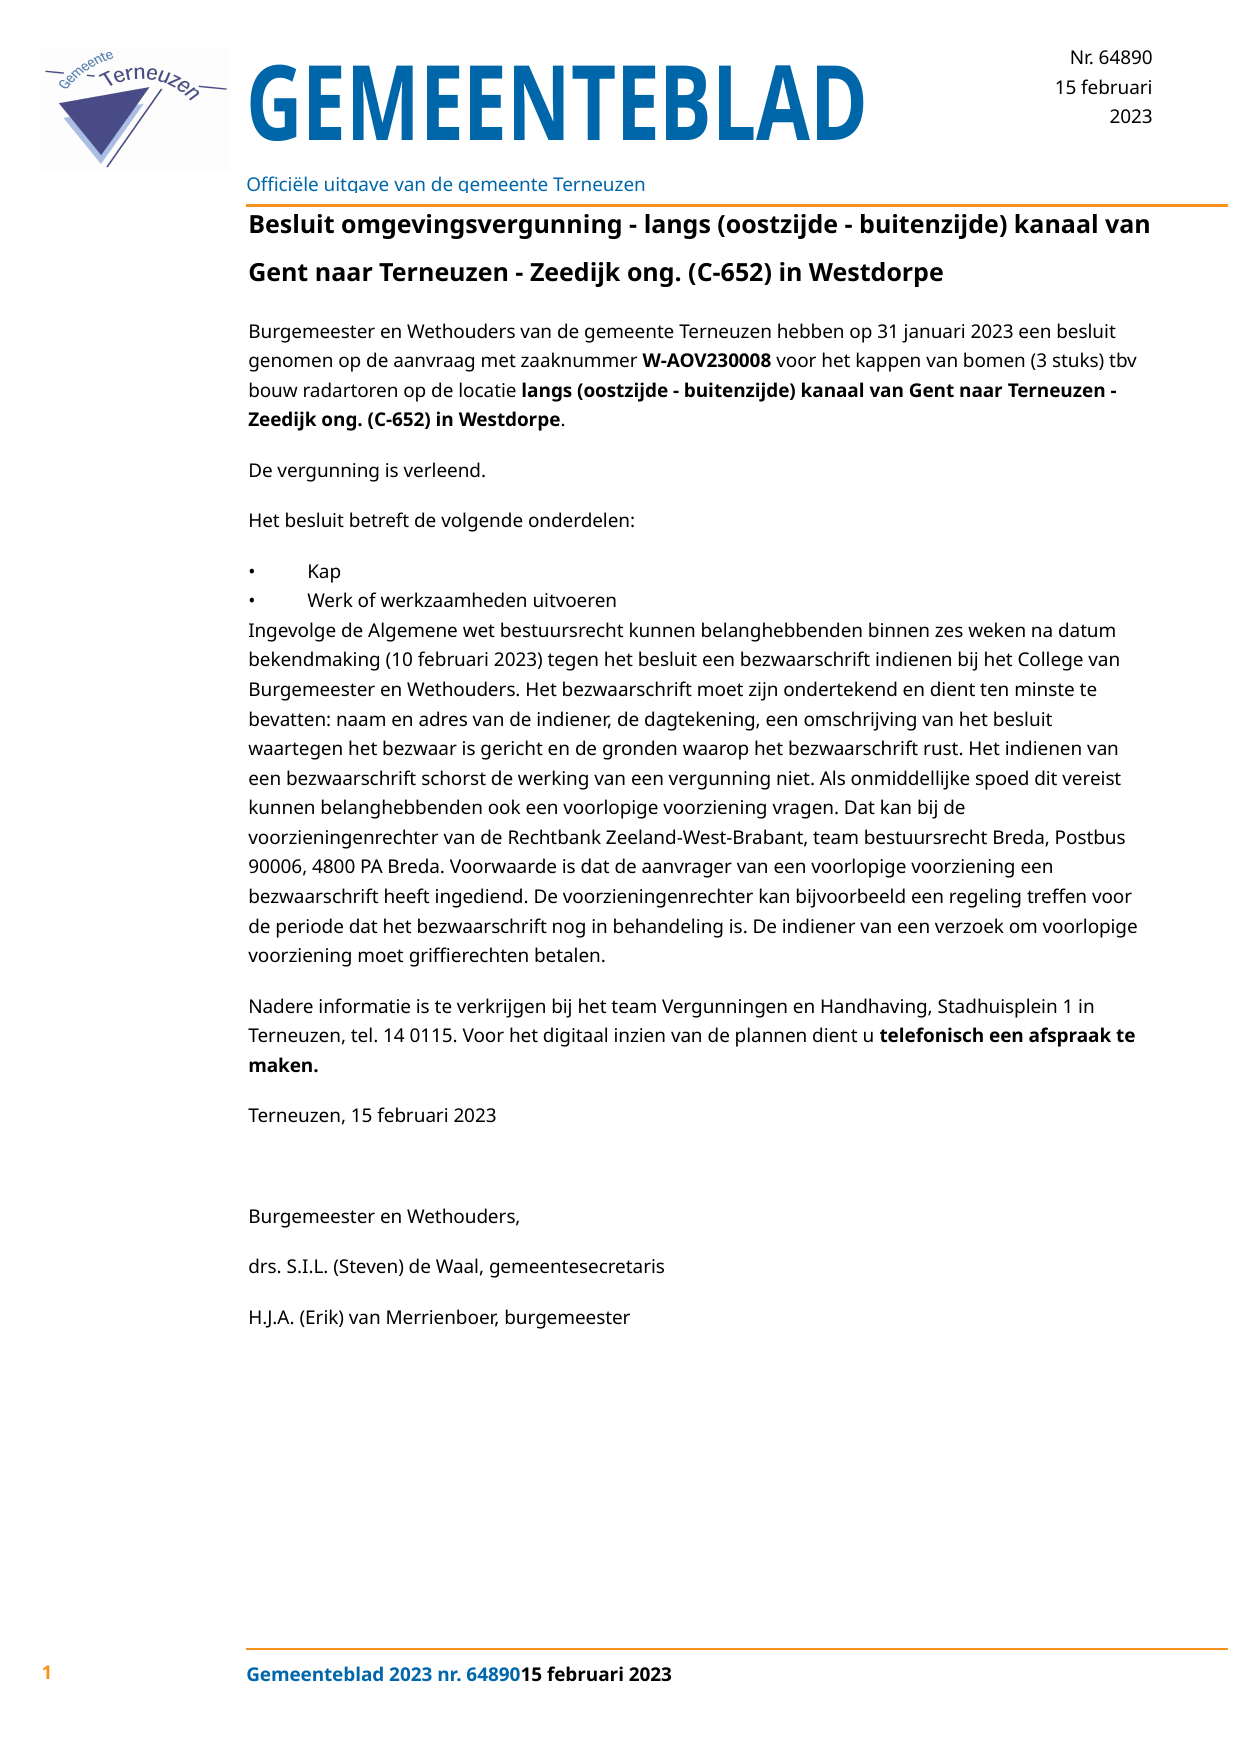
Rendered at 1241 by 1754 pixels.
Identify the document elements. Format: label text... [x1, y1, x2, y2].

text drs. S.I.L. (Steven) de Waal, gemeentesecretaris [248, 1254, 1152, 1279]
list Kap [248, 558, 1152, 584]
text Besluit omgevingsvergunning - langs (oostzijde - buitenzijde) kanaal van Gent naar Terneuzen - Zeedijk ong. (C-652) in Westdorpe [248, 207, 1152, 288]
text Burgemeester en Wethouders, [248, 1203, 1152, 1229]
text De vergunning is verleend. [248, 457, 1152, 483]
text Het besluit betreft de volgende onderdelen: [248, 507, 1152, 533]
text H.J.A. (Erik) van Merrienboer, burgemeester [248, 1304, 1152, 1330]
text Terneuzen, 15 februari 2023 [248, 1102, 1152, 1128]
text Burgemeester en Wethouders van de gemeente Terneuzen hebben op 31 januari 2023 een besluit genomen op de aanvraag met zaaknummer W-AOV230008 voor het kappen van bomen (3 stuks) tbv bouw radartoren op de locatie langs (oostzijde - buitenzijde) kanaal van Gent naar Terneuzen - Zeedijk ong. (C-652) in Westdorpe. [248, 318, 1152, 432]
text Nadere informatie is te verkrijgen bij het team Vergunningen en Handhaving, Stadhuisplein 1 in Terneuzen, tel. 14 0115. Voor het digitaal inzien van de plannen dient u telefonisch een afspraak te maken. [248, 993, 1152, 1078]
picture [41, 47, 231, 172]
text Ingevolge de Algemene wet bestuursrecht kunnen belanghebbenden binnen zes weken na datum bekendmaking (10 februari 2023) tegen het besluit een bezwaarschrift indienen bij het College van Burgemeester en Wethouders. Het bezwaarschrift moet zijn ondertekend en dient ten minste te bevatten: naam en adres van de indiener, de dagtekening, een omschrijving van het besluit waartegen het bezwaar is gericht en de gronden waarop het bezwaarschrift rust. Het indienen van een bezwaarschrift schorst de werking van een vergunning niet. Als onmiddellijke spoed dit vereist kunnen belanghebbenden ook een voorlopige voorziening vragen. Dat kan bij de voorzieningenrechter van de Rechtbank Zeeland-West-Brabant, team bestuursrecht Breda, Postbus 90006, 4800 PA Breda. Voorwaarde is dat de aanvrager van een voorlopige voorziening een bezwaarschrift heeft ingediend. De voorzieningenrechter kan bijvoorbeeld een regeling treffen voor de periode dat het bezwaarschrift nog in behandeling is. De indiener van een verzoek om voorlopige voorziening moet griffierechten betalen. [248, 617, 1152, 968]
list Werk of werkzaamheden uitvoeren [248, 587, 1152, 613]
